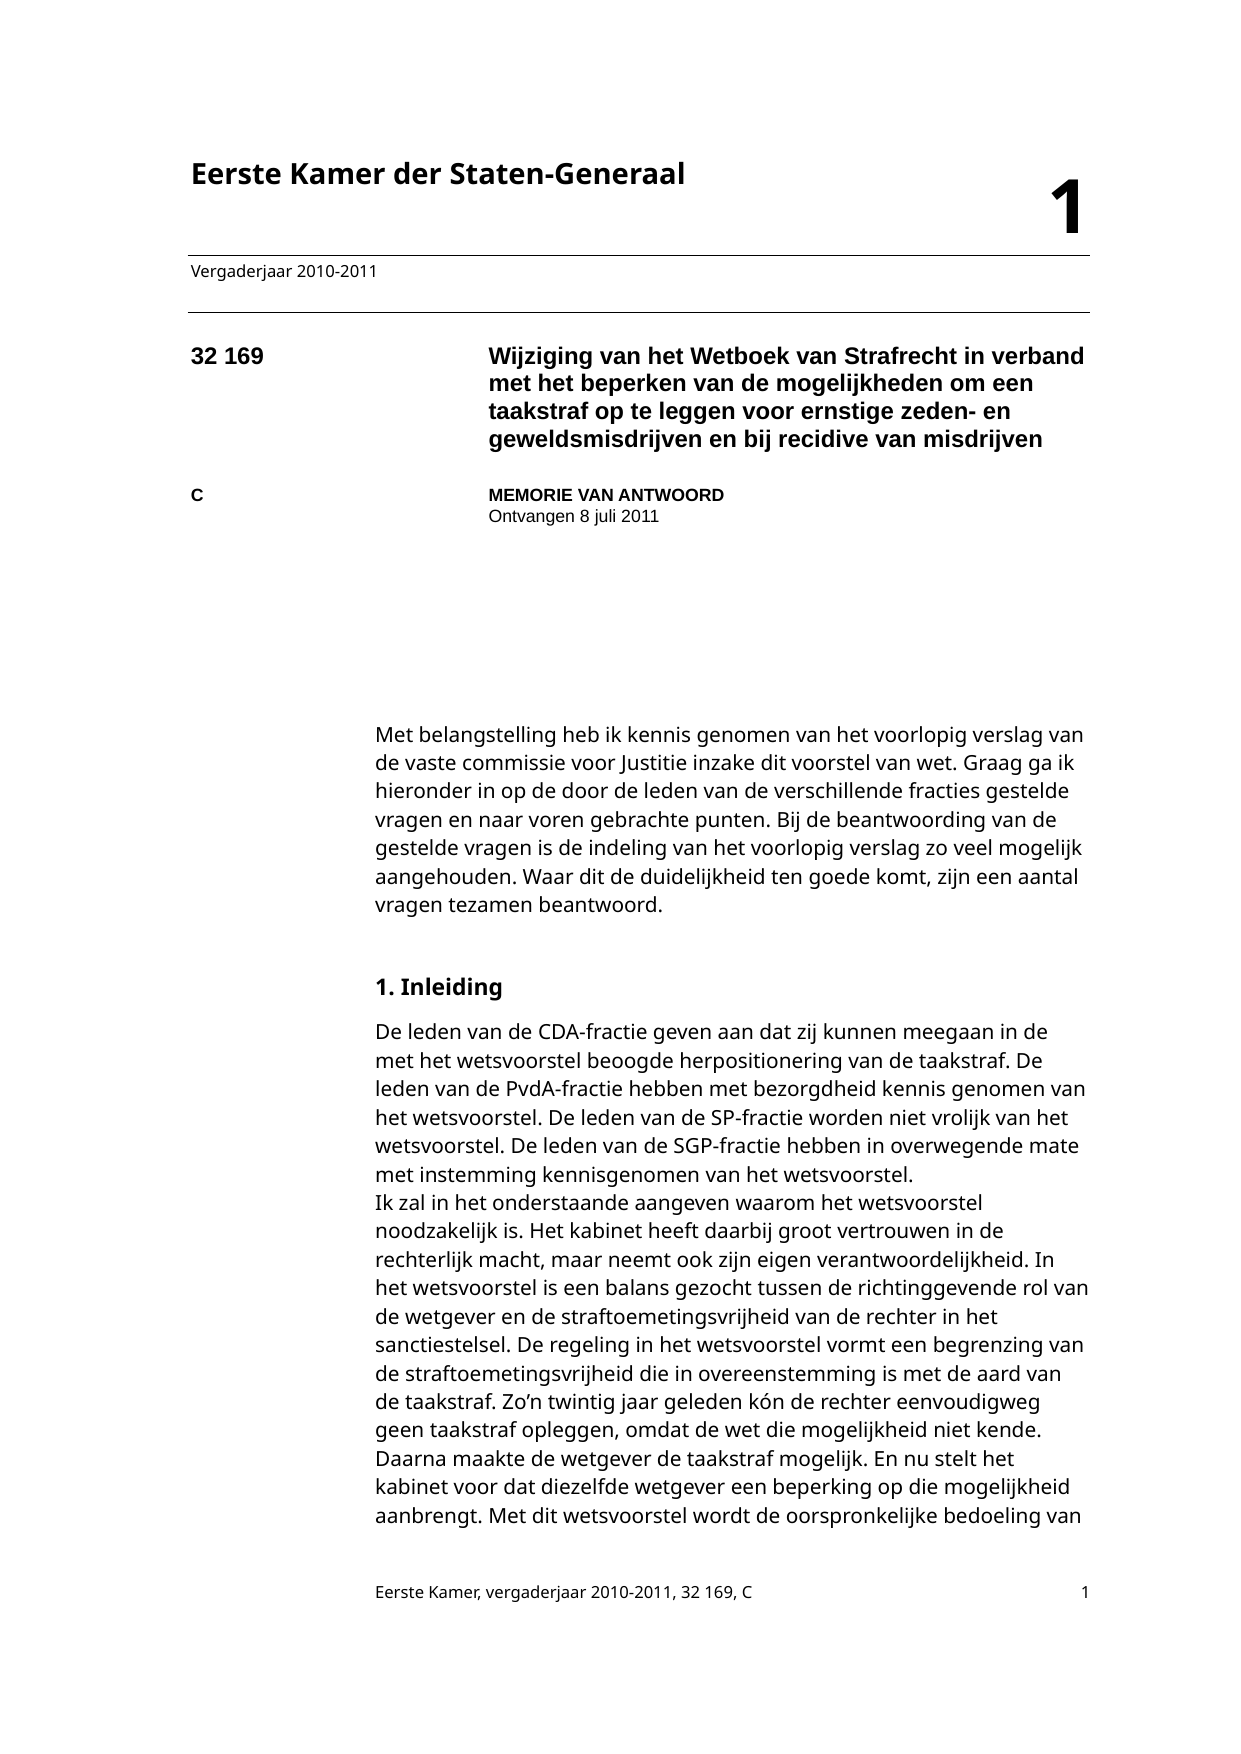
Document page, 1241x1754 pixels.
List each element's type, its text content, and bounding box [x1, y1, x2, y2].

table_header 1 [910, 150, 1090, 255]
text Met belangstelling heb ik kennis genomen van het voorlopig verslag van de vaste commissie voor Justitie inzake dit voorstel van wet. Graag ga ik hieronder in op de door de leden van de verschillende fracties gestelde vragen en naar voren gebrachte punten. Bij de beantwoording van de gestelde vragen is de indeling van het voorlopig verslag zo veel mogelijk aangehouden. Waar dit de duidelijkheid ten goede komt, zijn een aantal vragen tezamen beantwoord. [375, 720, 1090, 919]
table_header Eerste Kamer der Staten-Generaal [188, 150, 909, 255]
table_cell 32 169 [188, 339, 485, 482]
table_cell C [188, 482, 485, 601]
text De leden van de CDA-fractie geven aan dat zij kunnen meegaan in de met het wetsvoorstel beoogde herpositionering van de taakstraf. De leden van de PvdA-fractie hebben met bezorgdheid kennis genomen van het wetsvoorstel. De leden van de SP-fractie worden niet vrolijk van het wetsvoorstel. De leden van de SGP-fractie hebben in overwegende mate met instemming kennisgenomen van het wetsvoorstel. [375, 1017, 1090, 1188]
table_cell [188, 313, 485, 339]
table_cell [485, 256, 1090, 312]
table_cell Wijziging van het Wetboek van Strafrecht in verband met het beperken van de mogelijkheden om een taakstraf op te leggen voor ernstige zeden- en geweldsmisdrijven en bij recidive van misdrijven [485, 339, 1090, 482]
subtitle 1. Inleiding [375, 971, 1090, 1002]
table_cell MEMORIE VAN ANTWOORD Ontvangen 8 juli 2011 [485, 482, 1090, 601]
text Ik zal in het onderstaande aangeven waarom het wetsvoorstel noodzakelijk is. Het kabinet heeft daarbij groot vertrouwen in de rechterlijk macht, maar neemt ook zijn eigen verantwoordelijkheid. In het wetsvoorstel is een balans gezocht tussen de richtinggevende rol van de wetgever en de straftoemetingsvrijheid van de rechter in het sanctiestelsel. De regeling in het wetsvoorstel vormt een begrenzing van de straftoemetingsvrijheid die in overeenstemming is met de aard van de taakstraf. Zo’n twintig jaar geleden kón de rechter eenvoudigweg geen taakstraf opleggen, omdat de wet die mogelijkheid niet kende. Daarna maakte de wetgever de taakstraf mogelijk. En nu stelt het kabinet voor dat diezelfde wetgever een beperking op die mogelijkheid aanbrengt. Met dit wetsvoorstel wordt de oorspronkelijke bedoeling van [375, 1188, 1090, 1529]
table_cell [485, 313, 1090, 339]
table_cell Vergaderjaar 2010-2011 [188, 256, 485, 312]
